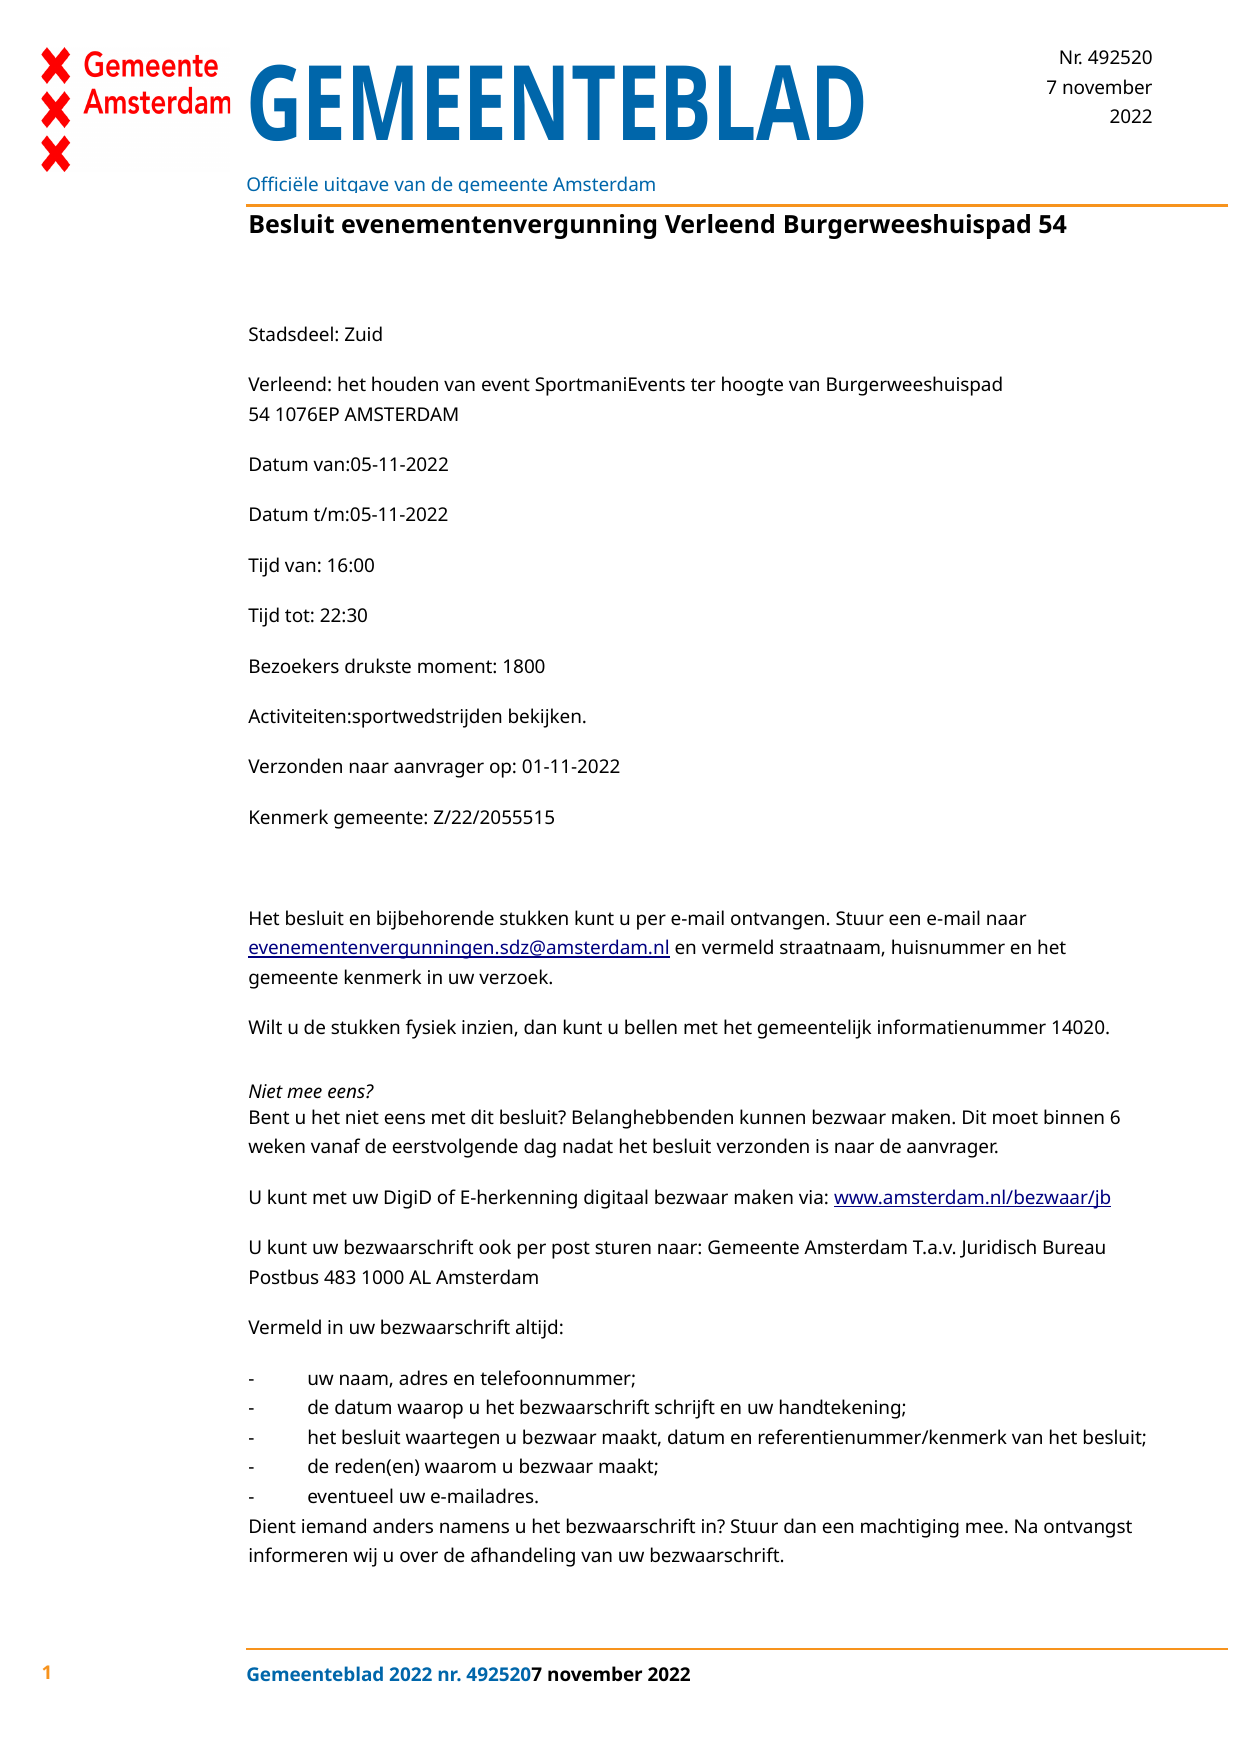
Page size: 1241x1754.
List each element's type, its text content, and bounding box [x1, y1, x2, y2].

list uw naam, adres en telefoonnummer; [248, 1365, 1152, 1391]
list de reden(en) waarom u bezwaar maakt; [248, 1454, 1152, 1479]
list eventueel uw e-mailadres. [248, 1483, 1152, 1509]
text Bent u het niet eens met dit besluit? Belanghebbenden kunnen bezwaar maken. Dit moet binnen 6 weken vanaf de eerstvolgende dag nadat het besluit verzonden is naar de aanvrager. [248, 1104, 1152, 1159]
text Kenmerk gemeente: Z/22/2055515 [248, 804, 1152, 830]
text Niet mee eens? [248, 1078, 1152, 1104]
text Activiteiten:sportwedstrijden bekijken. [248, 703, 1152, 729]
text Besluit evenementenvergunning Verleend Burgerweeshuispad 54 [248, 207, 1152, 241]
text Tijd van: 16:00 [248, 552, 1152, 578]
text Wilt u de stukken fysiek inzien, dan kunt u bellen met het gemeentelijk informatienummer 14020. [248, 1014, 1152, 1040]
text Datum t/m:05-11-2022 [248, 502, 1152, 527]
text Datum van:05-11-2022 [248, 451, 1152, 477]
text U kunt met uw DigiD of E-herkenning digitaal bezwaar maken via: www.amsterdam.nl/bezwaar/jb [248, 1184, 1152, 1210]
list de datum waarop u het bezwaarschrift schrijft en uw handtekening; [248, 1394, 1152, 1420]
text Het besluit en bijbehorende stukken kunt u per e-mail ontvangen. Stuur een e-mail naar evenementenvergunningen.sdz@amsterdam.nl en vermeld straatnaam, huisnummer en het gemeente kenmerk in uw verzoek. [248, 905, 1152, 990]
text Bezoekers drukste moment: 1800 [248, 653, 1152, 678]
text Stadsdeel: Zuid [248, 321, 1152, 346]
text Verleend: het houden van event SportmaniEvents ter hoogte van Burgerweeshuispad 54 1076EP AMSTERDAM [248, 371, 1152, 426]
text Tijd tot: 22:30 [248, 602, 1152, 628]
picture [41, 47, 231, 172]
text Verzonden naar aanvrager op: 01-11-2022 [248, 754, 1152, 779]
list het besluit waartegen u bezwaar maakt, datum en referentienummer/kenmerk van het besluit; [248, 1424, 1152, 1450]
text Vermeld in uw bezwaarschrift altijd: [248, 1314, 1152, 1340]
text U kunt uw bezwaarschrift ook per post sturen naar: Gemeente Amsterdam T.a.v. Juridisch Bureau Postbus 483 1000 AL Amsterdam [248, 1234, 1152, 1290]
text Dient iemand anders namens u het bezwaarschrift in? Stuur dan een machtiging mee. Na ontvangst informeren wij u over de afhandeling van uw bezwaarschrift. [248, 1513, 1152, 1568]
